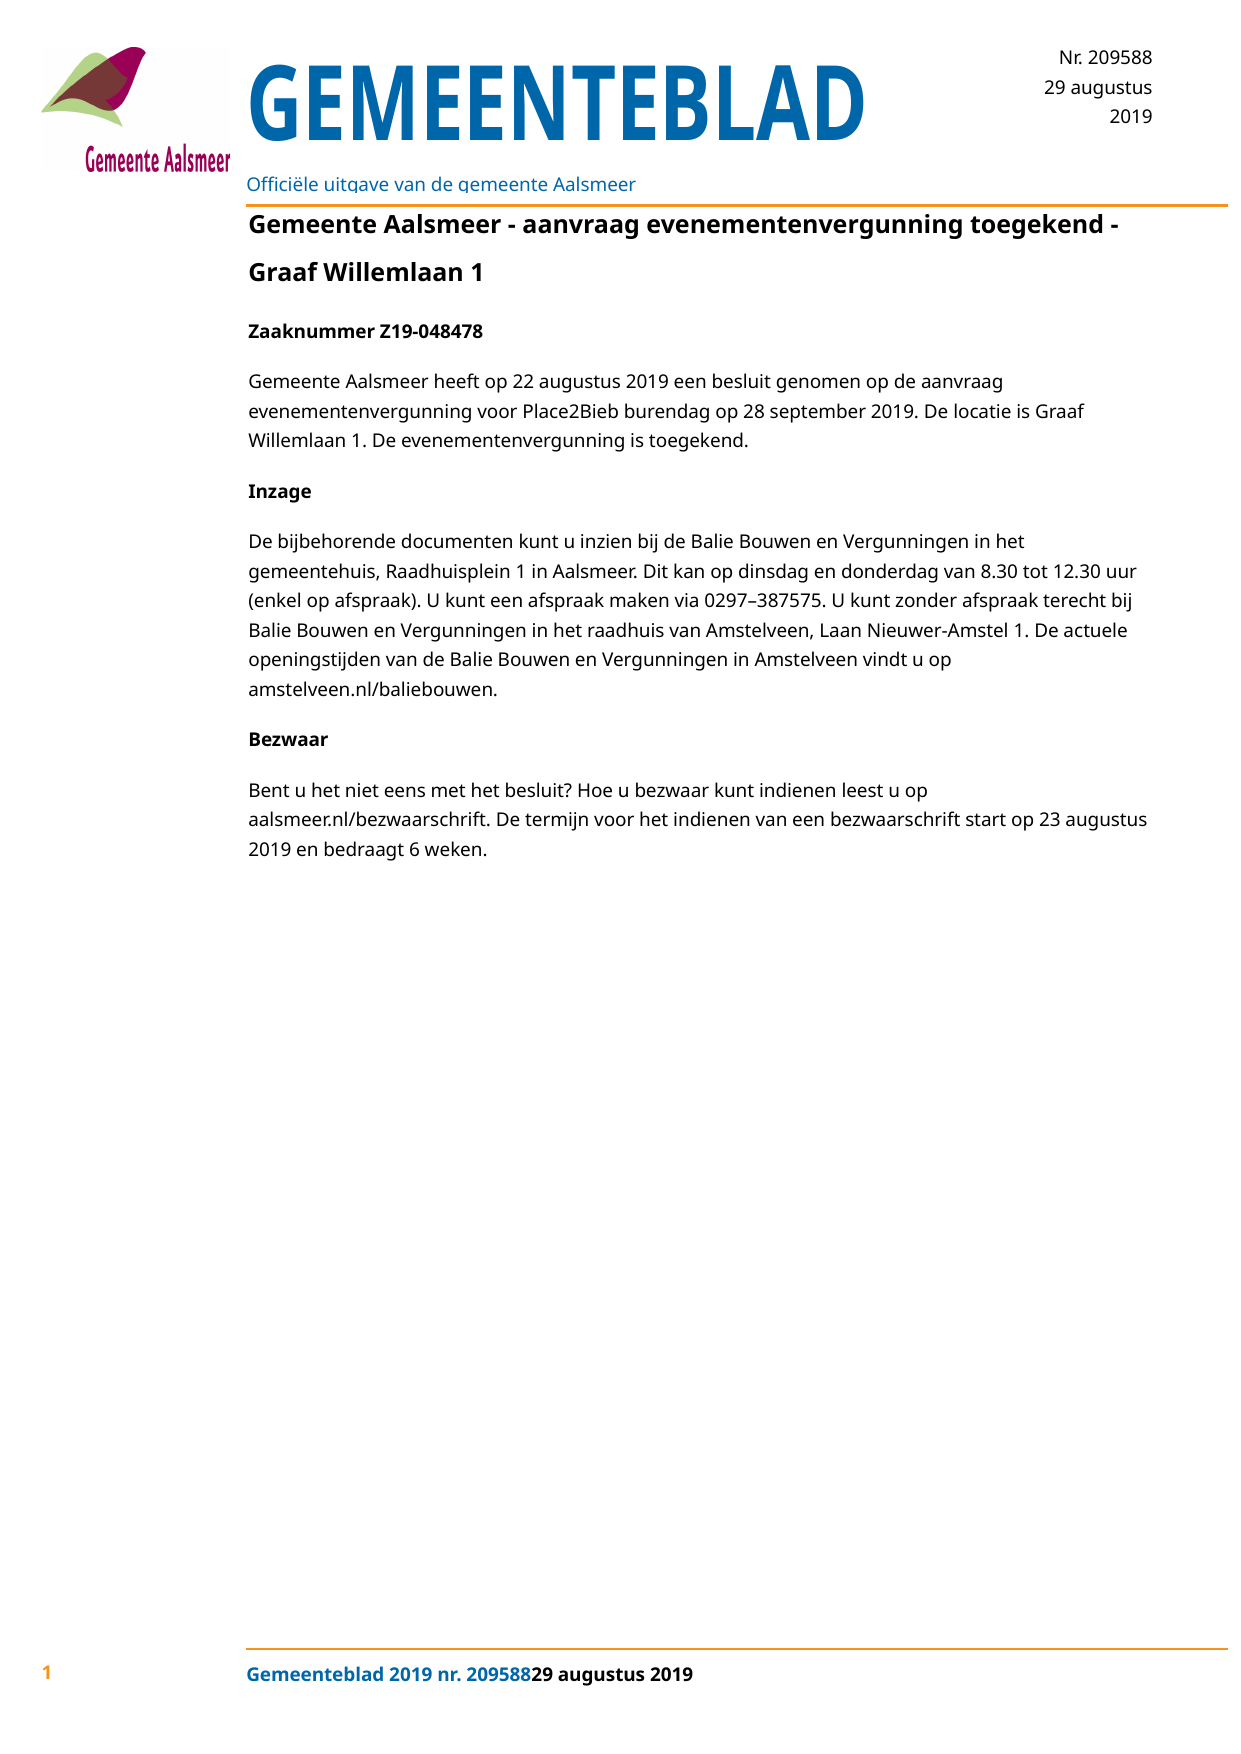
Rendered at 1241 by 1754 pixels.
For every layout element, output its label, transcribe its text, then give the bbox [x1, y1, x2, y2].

text De bijbehorende documenten kunt u inzien bij de Balie Bouwen en Vergunningen in het gemeentehuis, Raadhuisplein 1 in Aalsmeer. Dit kan op dinsdag en donderdag van 8.30 tot 12.30 uur (enkel op afspraak). U kunt een afspraak maken via 0297–387575. U kunt zonder afspraak terecht bij Balie Bouwen en Vergunningen in het raadhuis van Amstelveen, Laan Nieuwer-Amstel 1. De actuele openingstijden van de Balie Bouwen en Vergunningen in Amstelveen vindt u op amstelveen.nl/baliebouwen. [248, 528, 1152, 702]
text Bent u het niet eens met het besluit? Hoe u bezwaar kunt indienen leest u op aalsmeer.nl/bezwaarschrift. De termijn voor het indienen van een bezwaarschrift start op 23 augustus 2019 en bedraagt 6 weken. [248, 777, 1152, 862]
text Zaaknummer Z19-048478 [248, 318, 1152, 344]
picture [41, 47, 231, 172]
text Inzage [248, 478, 1152, 504]
text Gemeente Aalsmeer heeft op 22 augustus 2019 een besluit genomen op de aanvraag evenementenvergunning voor Place2Bieb burendag op 28 september 2019. De locatie is Graaf Willemlaan 1. De evenementenvergunning is toegekend. [248, 368, 1152, 453]
text Bezwaar [248, 727, 1152, 752]
text Gemeente Aalsmeer - aanvraag evenementenvergunning toegekend - Graaf Willemlaan 1 [248, 207, 1152, 288]
